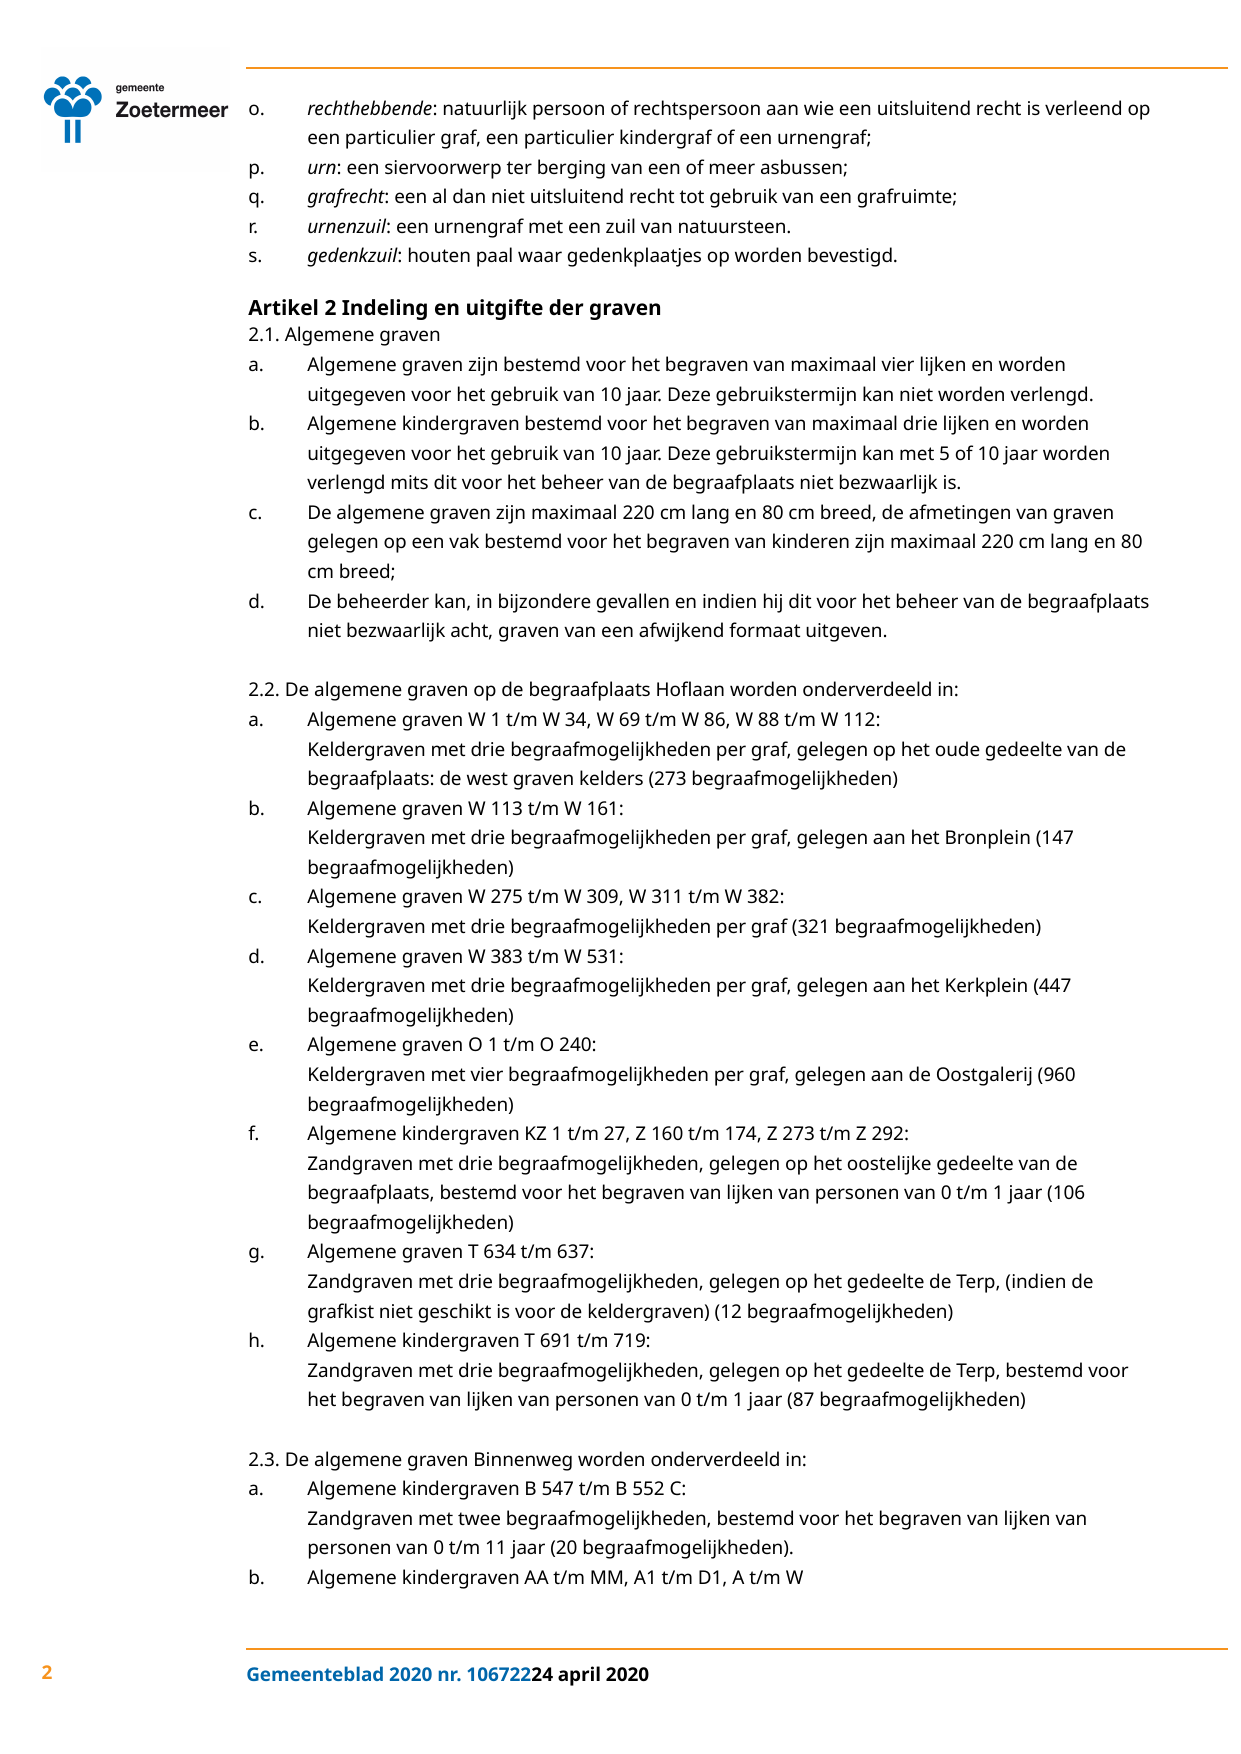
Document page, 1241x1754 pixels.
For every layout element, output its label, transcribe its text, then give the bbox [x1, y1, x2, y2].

list Algemene graven W 383 t/m W 531: [248, 943, 1152, 968]
list urnenzuil: een urnengraf met een zuil van natuursteen. [248, 213, 1152, 239]
list Keldergraven met vier begraafmogelijkheden per graf, gelegen aan de Oostgalerij (960 begraafmogelijkheden) [248, 1061, 1152, 1116]
list urn: een siervoorwerp ter berging van een of meer asbussen; [248, 154, 1152, 180]
list Algemene graven W 275 t/m W 309, W 311 t/m W 382: [248, 884, 1152, 909]
text 2.2. De algemene graven op de begraafplaats Hoflaan worden onderverdeeld in: [248, 677, 1152, 702]
list Keldergraven met drie begraafmogelijkheden per graf, gelegen aan het Bronplein (147 begraafmogelijkheden) [248, 824, 1152, 880]
list Algemene kindergraven B 547 t/m B 552 C: [248, 1475, 1152, 1501]
list Algemene graven zijn bestemd voor het begraven van maximaal vier lijken en worden uitgegeven voor het gebruik van 10 jaar. Deze gebruikstermijn kan niet worden verlengd. [248, 351, 1152, 406]
list Keldergraven met drie begraafmogelijkheden per graf (321 begraafmogelijkheden) [248, 913, 1152, 939]
list rechthebbende: natuurlijk persoon of rechtspersoon aan wie een uitsluitend recht is verleend op een particulier graf, een particulier kindergraf of een urnengraf; [248, 95, 1152, 150]
text Artikel 2 Indeling en uitgifte der graven [248, 293, 1152, 322]
list Algemene kindergraven bestemd voor het begraven van maximaal drie lijken en worden uitgegeven voor het gebruik van 10 jaar. Deze gebruikstermijn kan met 5 of 10 jaar worden verlengd mits dit voor het beheer van de begraafplaats niet bezwaarlijk is. [248, 410, 1152, 495]
list Algemene graven W 1 t/m W 34, W 69 t/m W 86, W 88 t/m W 112: [248, 706, 1152, 732]
list De algemene graven zijn maximaal 220 cm lang en 80 cm breed, de afmetingen van graven gelegen op een vak bestemd voor het begraven van kinderen zijn maximaal 220 cm lang en 80 cm breed; [248, 499, 1152, 584]
list grafrecht: een al dan niet uitsluitend recht tot gebruik van een grafruimte; [248, 183, 1152, 209]
list Algemene kindergraven T 691 t/m 719: [248, 1327, 1152, 1353]
list Zandgraven met drie begraafmogelijkheden, gelegen op het oostelijke gedeelte van de begraafplaats, bestemd voor het begraven van lijken van personen van 0 t/m 1 jaar (106 begraafmogelijkheden) [248, 1150, 1152, 1235]
list Keldergraven met drie begraafmogelijkheden per graf, gelegen aan het Kerkplein (447 begraafmogelijkheden) [248, 972, 1152, 1028]
list Zandgraven met twee begraafmogelijkheden, bestemd voor het begraven van lijken van personen van 0 t/m 11 jaar (20 begraafmogelijkheden). [248, 1505, 1152, 1560]
list gedenkzuil: houten paal waar gedenkplaatjes op worden bevestigd. [248, 243, 1152, 268]
list Algemene graven W 113 t/m W 161: [248, 795, 1152, 821]
list Keldergraven met drie begraafmogelijkheden per graf, gelegen op het oude gedeelte van de begraafplaats: de west graven kelders (273 begraafmogelijkheden) [248, 736, 1152, 791]
text 2.3. De algemene graven Binnenweg worden onderverdeeld in: [248, 1446, 1152, 1471]
list Zandgraven met drie begraafmogelijkheden, gelegen op het gedeelte de Terp, bestemd voor het begraven van lijken van personen van 0 t/m 1 jaar (87 begraafmogelijkheden) [248, 1357, 1152, 1412]
list Zandgraven met drie begraafmogelijkheden, gelegen op het gedeelte de Terp, (indien de grafkist niet geschikt is voor de keldergraven) (12 begraafmogelijkheden) [248, 1268, 1152, 1323]
list Algemene graven T 634 t/m 637: [248, 1239, 1152, 1264]
list Algemene kindergraven KZ 1 t/m 27, Z 160 t/m 174, Z 273 t/m Z 292: [248, 1120, 1152, 1146]
picture [41, 47, 231, 172]
list De beheerder kan, in bijzondere gevallen en indien hij dit voor het beheer van de begraafplaats niet bezwaarlijk acht, graven van een afwijkend formaat uitgeven. [248, 588, 1152, 643]
text 2.1. Algemene graven [248, 322, 1152, 347]
list Algemene graven O 1 t/m O 240: [248, 1032, 1152, 1057]
list Algemene kindergraven AA t/m MM, A1 t/m D1, A t/m W [248, 1564, 1152, 1590]
